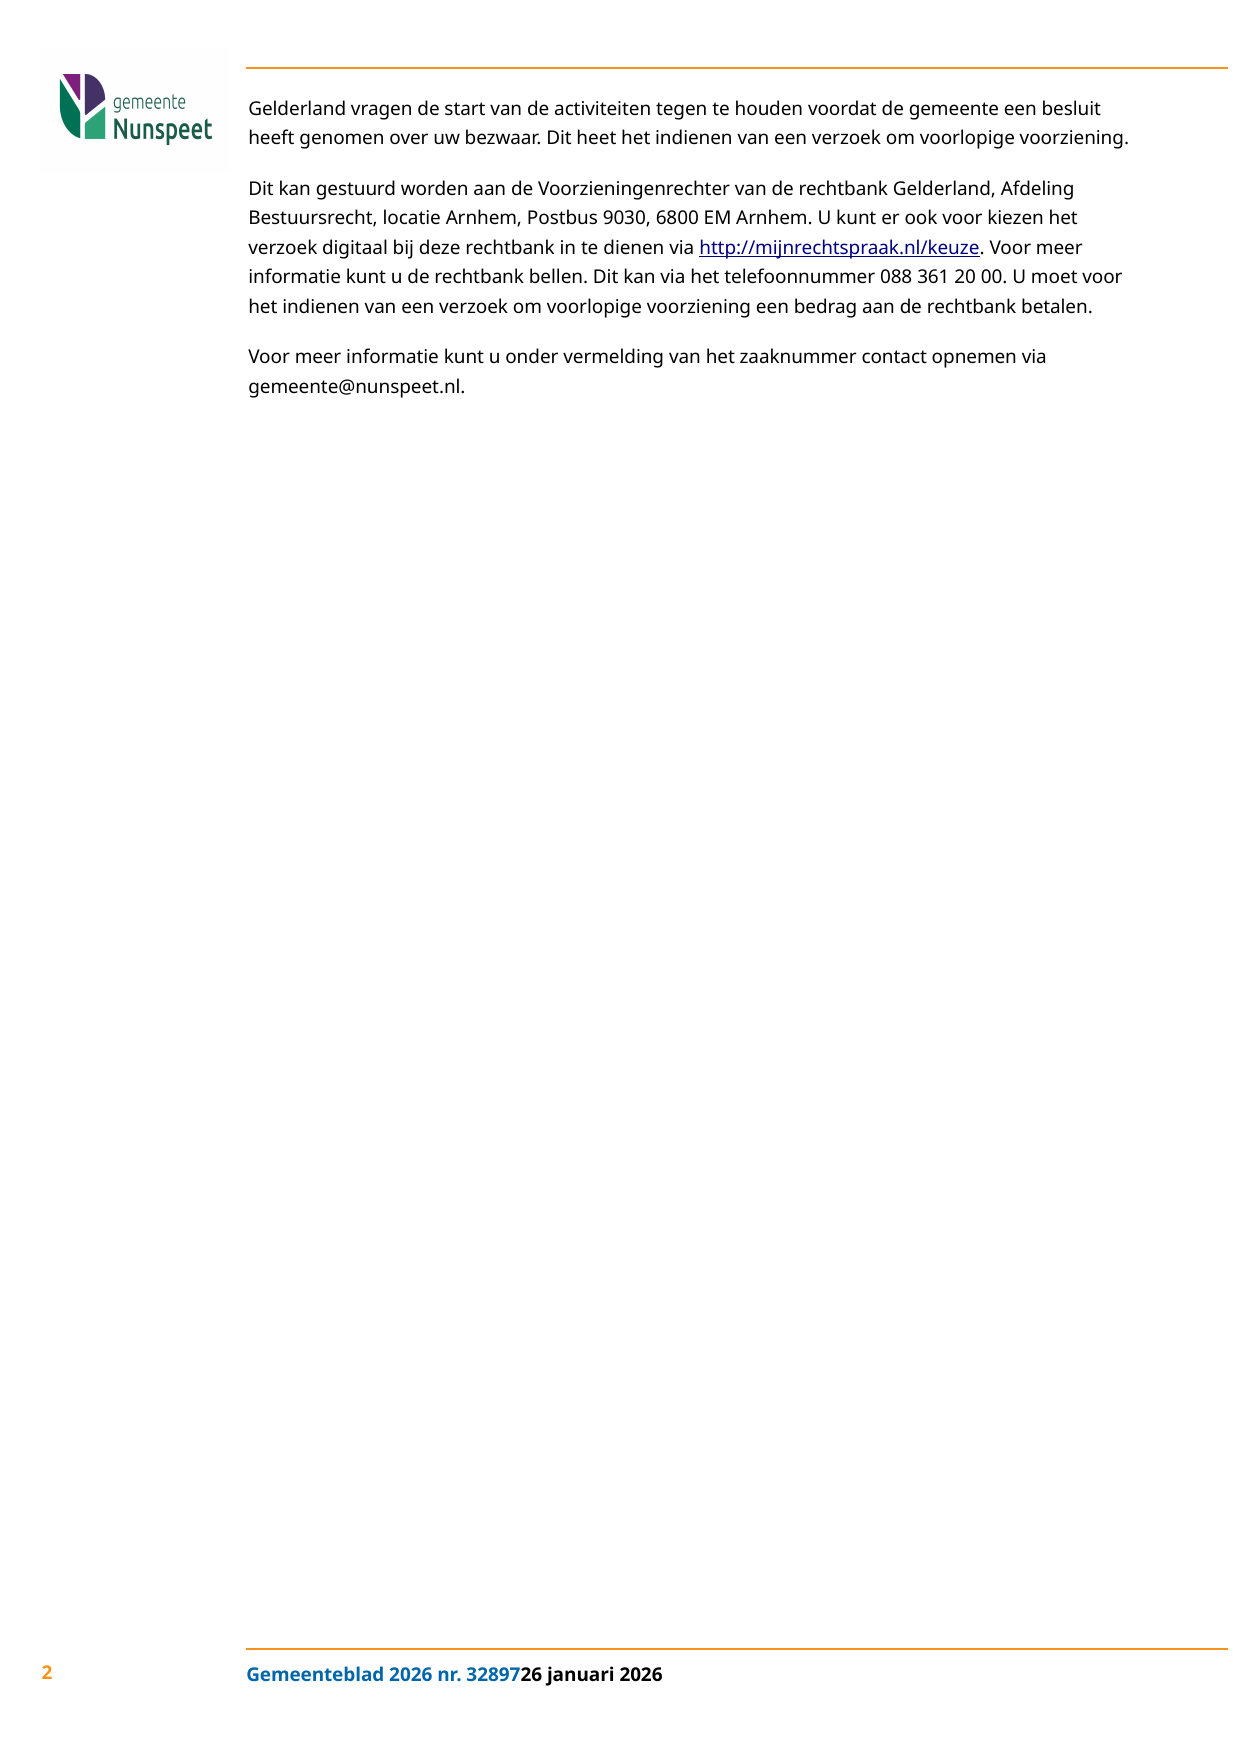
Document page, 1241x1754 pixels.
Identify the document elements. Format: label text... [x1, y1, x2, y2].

picture [41, 47, 231, 172]
text Voor meer informatie kunt u onder vermelding van het zaaknummer contact opnemen via gemeente@nunspeet.nl. [248, 343, 1152, 399]
text Dit kan gestuurd worden aan de Voorzieningenrechter van de rechtbank Gelderland, Afdeling Bestuursrecht, locatie Arnhem, Postbus 9030, 6800 EM Arnhem. U kunt er ook voor kiezen het verzoek digitaal bij deze rechtbank in te dienen via http://mijnrechtspraak.nl/keuze. Voor meer informatie kunt u de rechtbank bellen. Dit kan via het telefoonnummer 088 361 20 00. U moet voor het indienen van een verzoek om voorlopige voorziening een bedrag aan de rechtbank betalen. [248, 175, 1152, 319]
text Gelderland vragen de start van de activiteiten tegen te houden voordat de gemeente een besluit heeft genomen over uw bezwaar. Dit heet het indienen van een verzoek om voorlopige voorziening. [248, 95, 1152, 150]
